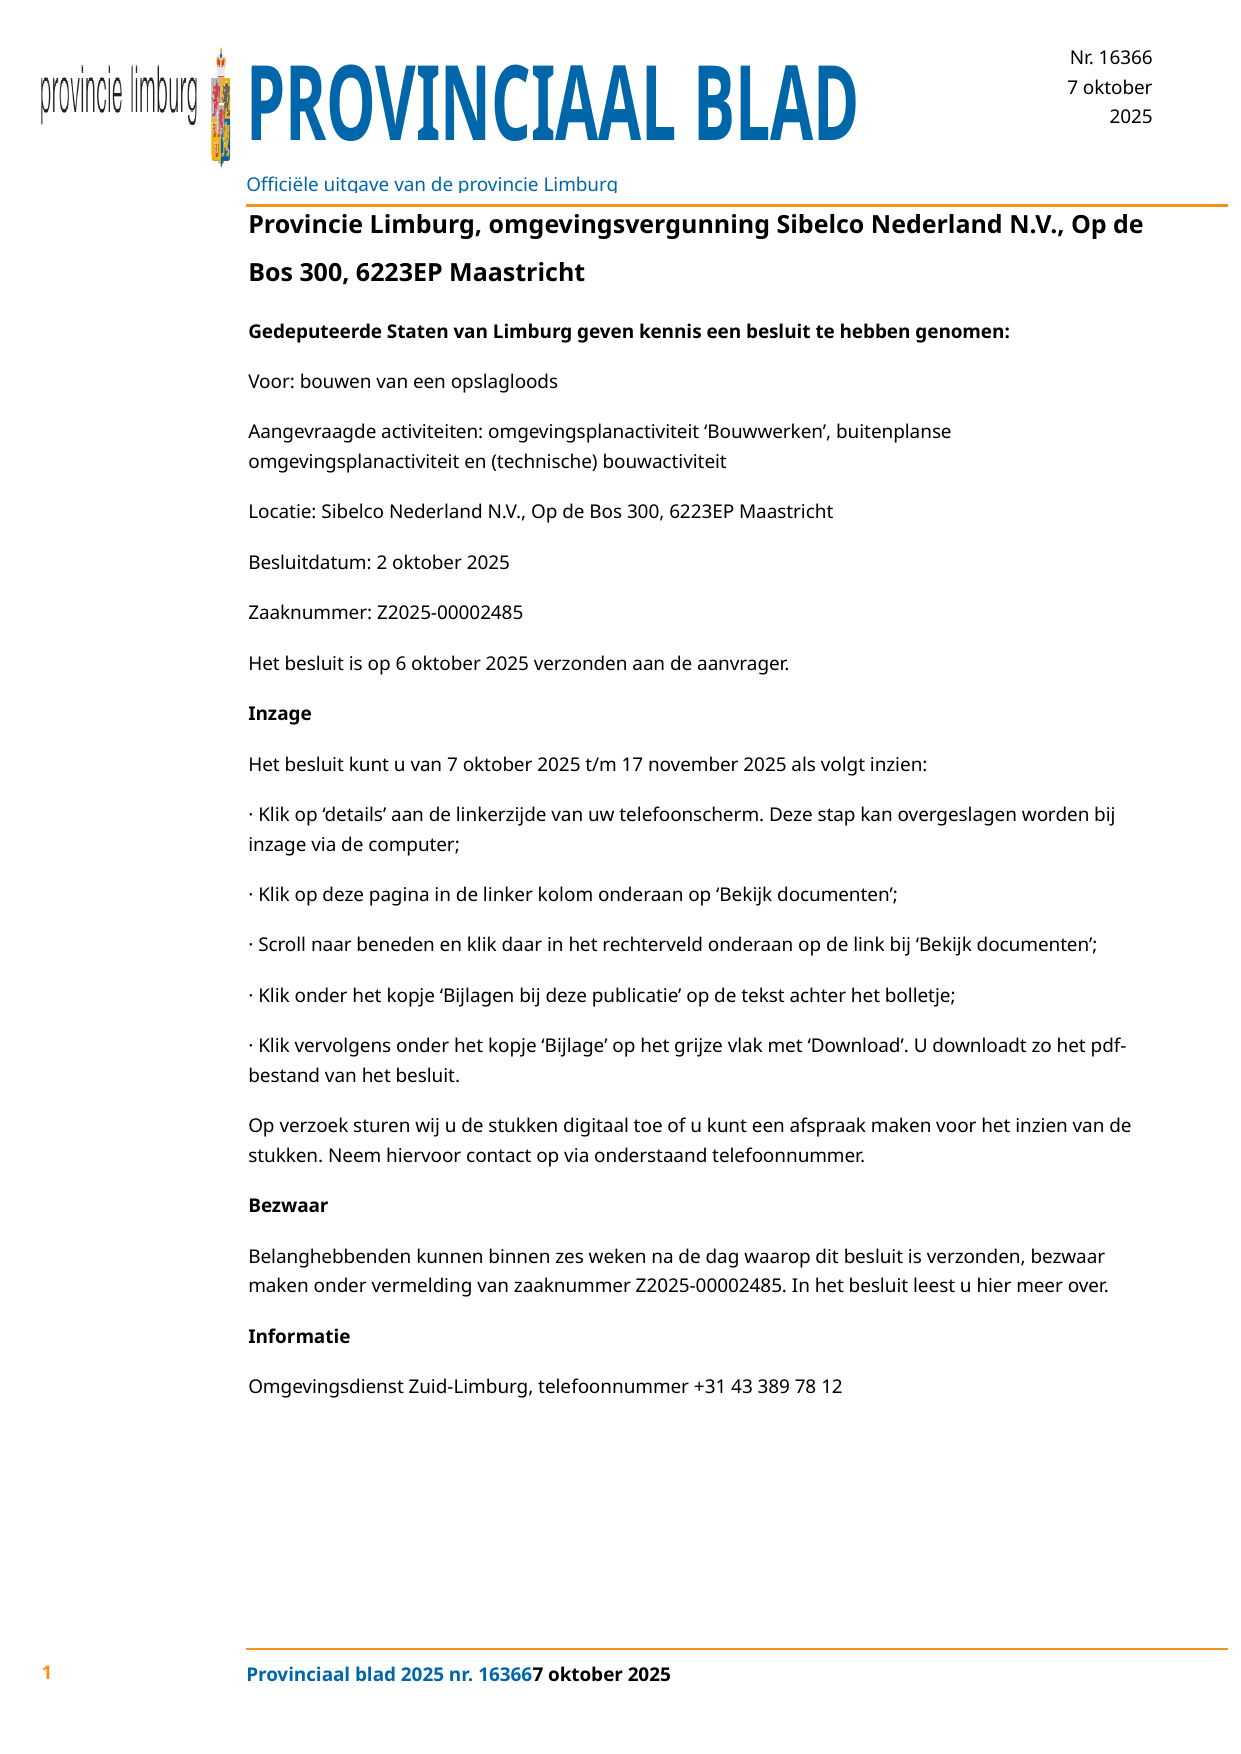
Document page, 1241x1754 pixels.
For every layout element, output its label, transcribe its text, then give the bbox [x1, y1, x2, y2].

text Zaaknummer: Z2025-00002485 [248, 599, 1152, 625]
text Op verzoek sturen wij u de stukken digitaal toe of u kunt een afspraak maken voor het inzien van de stukken. Neem hiervoor contact op via onderstaand telefoonnummer. [248, 1112, 1152, 1168]
text Aangevraagde activiteiten: omgevingsplanactiviteit ‘Bouwwerken’, buitenplanse omgevingsplanactiviteit en (technische) bouwactiviteit [248, 419, 1152, 474]
text Gedeputeerde Staten van Limburg geven kennis een besluit te hebben genomen: [248, 318, 1152, 344]
text Locatie: Sibelco Nederland N.V., Op de Bos 300, 6223EP Maastricht [248, 499, 1152, 524]
text · Klik op ‘details’ aan de linkerzijde van uw telefoonscherm. Deze stap kan overgeslagen worden bij inzage via de computer; [248, 801, 1152, 857]
text Provincie Limburg, omgevingsvergunning Sibelco Nederland N.V., Op de Bos 300, 6223EP Maastricht [248, 207, 1152, 288]
text Voor: bouwen van een opslagloods [248, 368, 1152, 394]
text Het besluit kunt u van 7 oktober 2025 t/m 17 november 2025 als volgt inzien: [248, 751, 1152, 777]
text Omgevingsdienst Zuid-Limburg, telefoonnummer +31 43 389 78 12 [248, 1373, 1152, 1399]
picture [41, 47, 231, 172]
text · Klik onder het kopje ‘Bijlagen bij deze publicatie’ op de tekst achter het bolletje; [248, 982, 1152, 1008]
text Het besluit is op 6 oktober 2025 verzonden aan de aanvrager. [248, 650, 1152, 676]
text · Klik vervolgens onder het kopje ‘Bijlage’ op het grijze vlak met ‘Download’. U downloadt zo het pdf-bestand van het besluit. [248, 1032, 1152, 1088]
text Bezwaar [248, 1192, 1152, 1218]
text · Scroll naar beneden en klik daar in het rechterveld onderaan op de link bij ‘Bekijk documenten’; [248, 932, 1152, 957]
text · Klik op deze pagina in de linker kolom onderaan op ‘Bekijk documenten’; [248, 881, 1152, 907]
text Besluitdatum: 2 oktober 2025 [248, 549, 1152, 575]
text Belanghebbenden kunnen binnen zes weken na de dag waarop dit besluit is verzonden, bezwaar maken onder vermelding van zaaknummer Z2025-00002485. In het besluit leest u hier meer over. [248, 1243, 1152, 1298]
text Inzage [248, 700, 1152, 726]
text Informatie [248, 1323, 1152, 1349]
